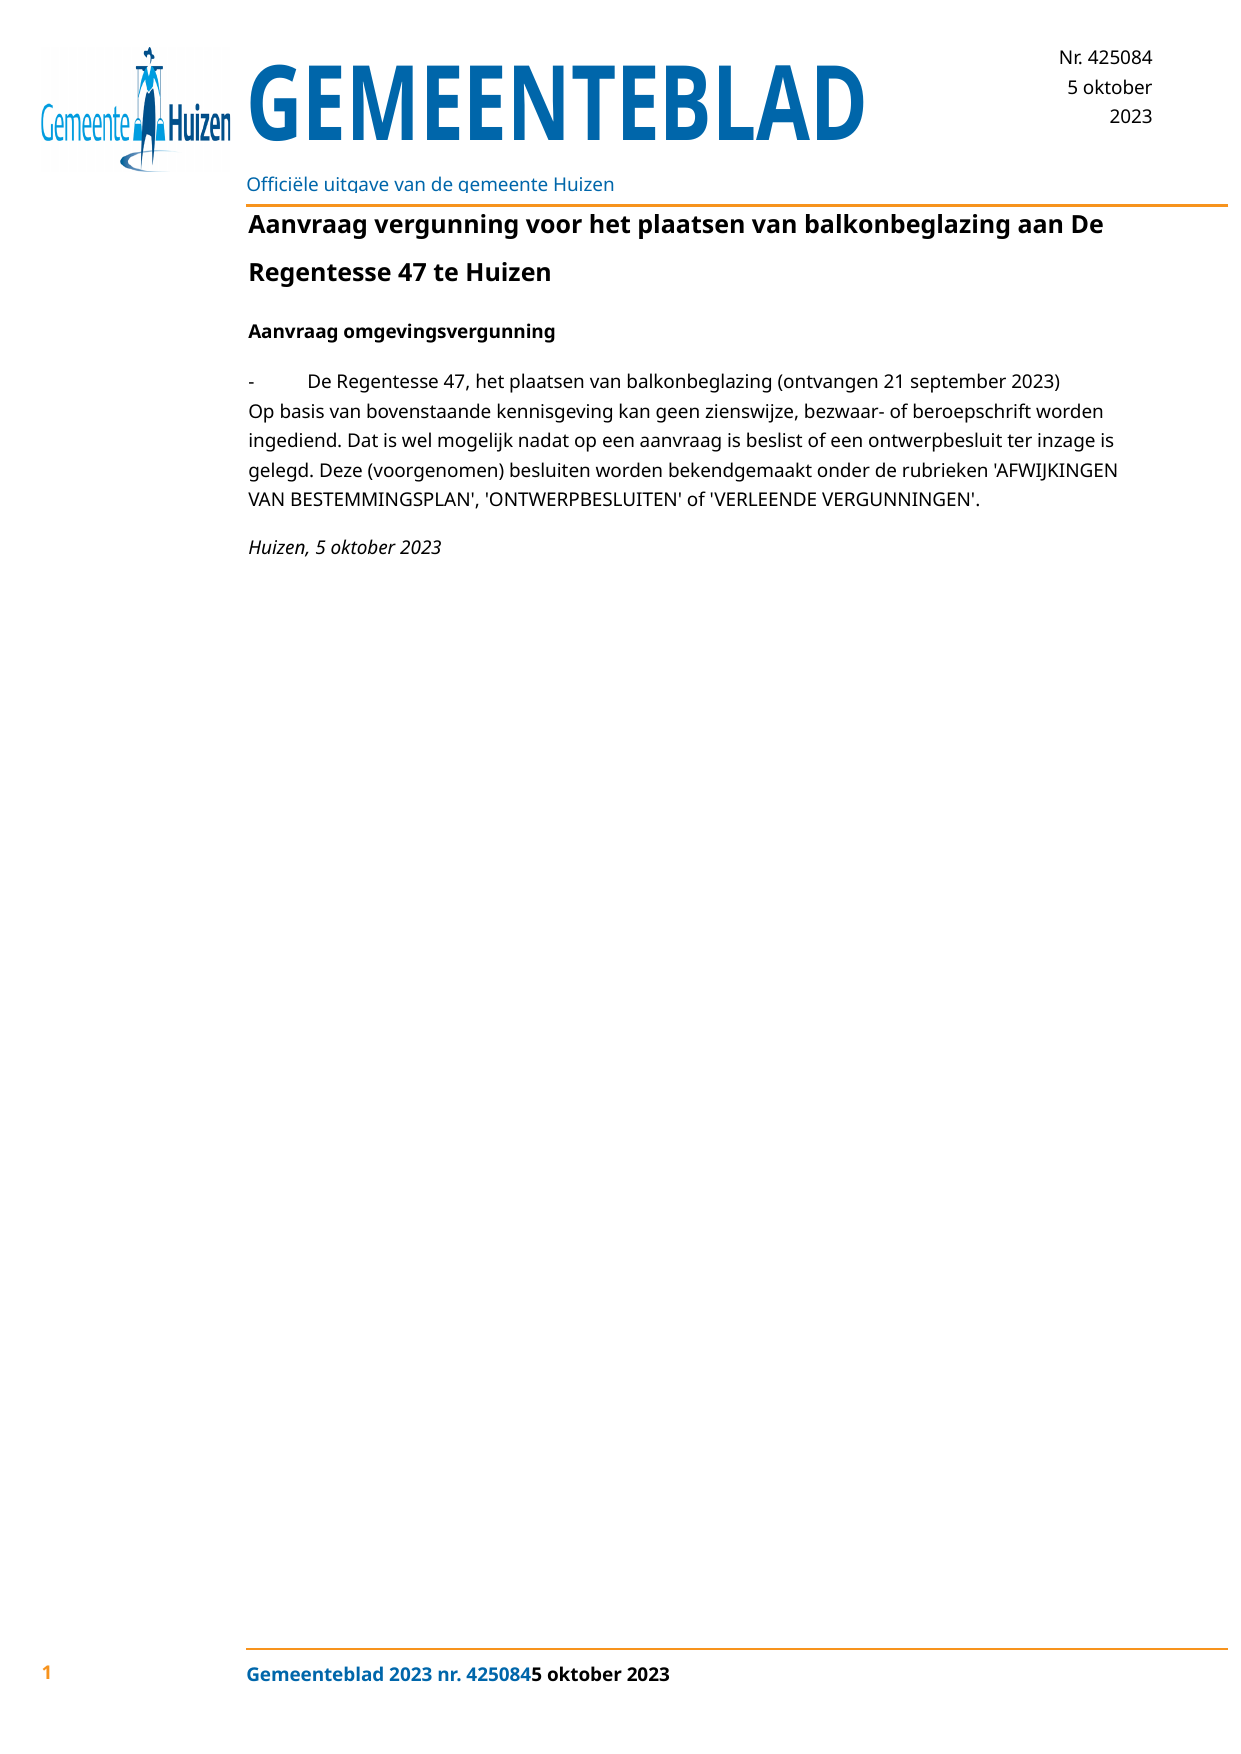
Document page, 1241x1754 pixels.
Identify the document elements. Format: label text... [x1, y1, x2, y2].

text Aanvraag omgevingsvergunning [248, 318, 1152, 344]
picture [41, 47, 231, 172]
list De Regentesse 47, het plaatsen van balkonbeglazing (ontvangen 21 september 2023) [248, 368, 1152, 394]
text Aanvraag vergunning voor het plaatsen van balkonbeglazing aan De Regentesse 47 te Huizen [248, 207, 1152, 288]
text Huizen, 5 oktober 2023 [248, 534, 1152, 560]
text Op basis van bovenstaande kennisgeving kan geen zienswijze, bezwaar- of beroepschrift worden ingediend. Dat is wel mogelijk nadat op een aanvraag is beslist of een ontwerpbesluit ter inzage is gelegd. Deze (voorgenomen) besluiten worden bekendgemaakt onder de rubrieken 'AFWIJKINGEN VAN BESTEMMINGSPLAN', 'ONTWERPBESLUITEN' of 'VERLEENDE VERGUNNINGEN'. [248, 398, 1152, 512]
